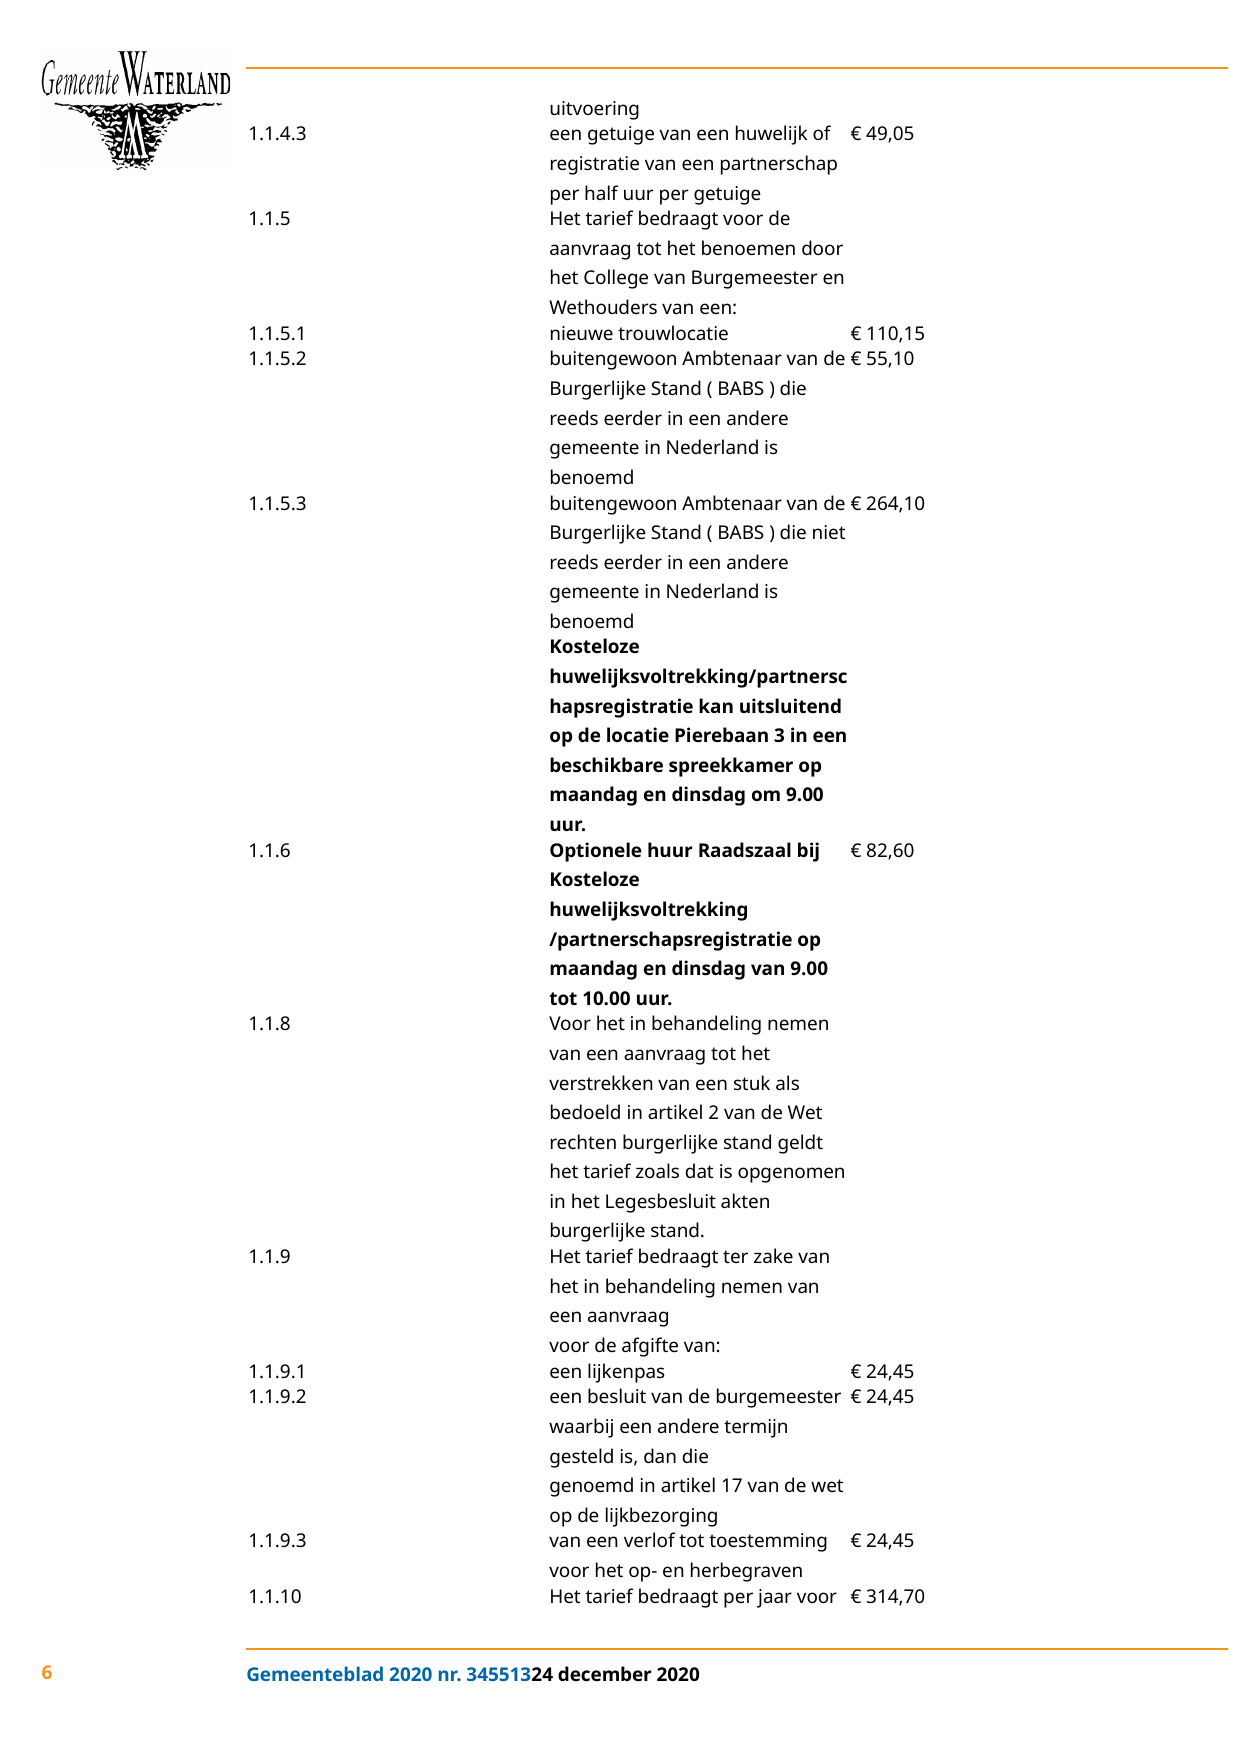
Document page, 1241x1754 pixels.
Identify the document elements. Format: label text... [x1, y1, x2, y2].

table_cell € 264,10 [850, 490, 1152, 634]
table_cell Kosteloze huwelijksvoltrekking/partnerschapsregistratie kan uitsluitend op de locatie Pierebaan 3 in een beschikbare spreekkamer op maandag en dinsdag om 9.00 uur. [549, 634, 850, 837]
table_cell 1.1.5.3 [248, 490, 549, 634]
table_cell een besluit van de burgemeester waarbij een andere termijn gesteld is, dan die genoemd in artikel 17 van de wet op de lijkbezorging [549, 1384, 850, 1528]
table_cell buitengewoon Ambtenaar van de Burgerlijke Stand ( BABS ) die niet reeds eerder in een andere gemeente in Nederland is benoemd [549, 490, 850, 634]
table_cell [850, 205, 1152, 320]
table_cell € 49,05 [850, 121, 1152, 205]
table_cell [248, 634, 549, 837]
table_cell 1.1.5 [248, 205, 549, 320]
table_cell buitengewoon Ambtenaar van de Burgerlijke Stand ( BABS ) die reeds eerder in een andere gemeente in Nederland is benoemd [549, 346, 850, 490]
table_cell € 24,45 [850, 1384, 1152, 1528]
table_cell Het tarief bedraagt ter zake van het in behandeling nemen van een aanvraag voor de afgifte van: [549, 1244, 850, 1358]
table_cell [850, 634, 1152, 837]
table_cell € 24,45 [850, 1528, 1152, 1583]
table_cell nieuwe trouwlocatie [549, 320, 850, 346]
table_cell € 110,15 [850, 320, 1152, 346]
table_cell een lijkenpas [549, 1358, 850, 1384]
table_cell een getuige van een huwelijk of registratie van een partnerschap per half uur per getuige [549, 121, 850, 205]
table_cell 1.1.9 [248, 1244, 549, 1358]
table_cell 1.1.10 [248, 1583, 549, 1609]
table_cell [850, 95, 1152, 121]
table_cell Het tarief bedraagt per jaar voor [549, 1583, 850, 1609]
table_cell van een verlof tot toestemming voor het op- en herbegraven [549, 1528, 850, 1583]
table_cell Voor het in behandeling nemen van een aanvraag tot het verstrekken van een stuk als bedoeld in artikel 2 van de Wet rechten burgerlijke stand geldt het tarief zoals dat is opgenomen in het Legesbesluit akten burgerlijke stand. [549, 1011, 850, 1243]
table_cell 1.1.5.1 [248, 320, 549, 346]
table_cell Het tarief bedraagt voor de aanvraag tot het benoemen door het College van Burgemeester en Wethouders van een: [549, 205, 850, 320]
table_cell € 55,10 [850, 346, 1152, 490]
table_cell € 24,45 [850, 1358, 1152, 1384]
table_cell € 314,70 [850, 1583, 1152, 1609]
table_cell 1.1.8 [248, 1011, 549, 1243]
table_cell € 82,60 [850, 837, 1152, 1011]
table_cell [850, 1244, 1152, 1358]
table_cell Optionele huur Raadszaal bij Kosteloze huwelijksvoltrekking /partnerschapsregistratie op maandag en dinsdag van 9.00 tot 10.00 uur. [549, 837, 850, 1011]
table_cell uitvoering [549, 95, 850, 121]
table_cell [850, 1011, 1152, 1243]
table_cell 1.1.4.3 [248, 121, 549, 205]
table_cell 1.1.9.1 [248, 1358, 549, 1384]
picture [41, 47, 231, 172]
table_cell 1.1.5.2 [248, 346, 549, 490]
table_cell 1.1.9.2 [248, 1384, 549, 1528]
table_cell [248, 95, 549, 121]
table_cell 1.1.6 [248, 837, 549, 1011]
table_cell 1.1.9.3 [248, 1528, 549, 1583]
